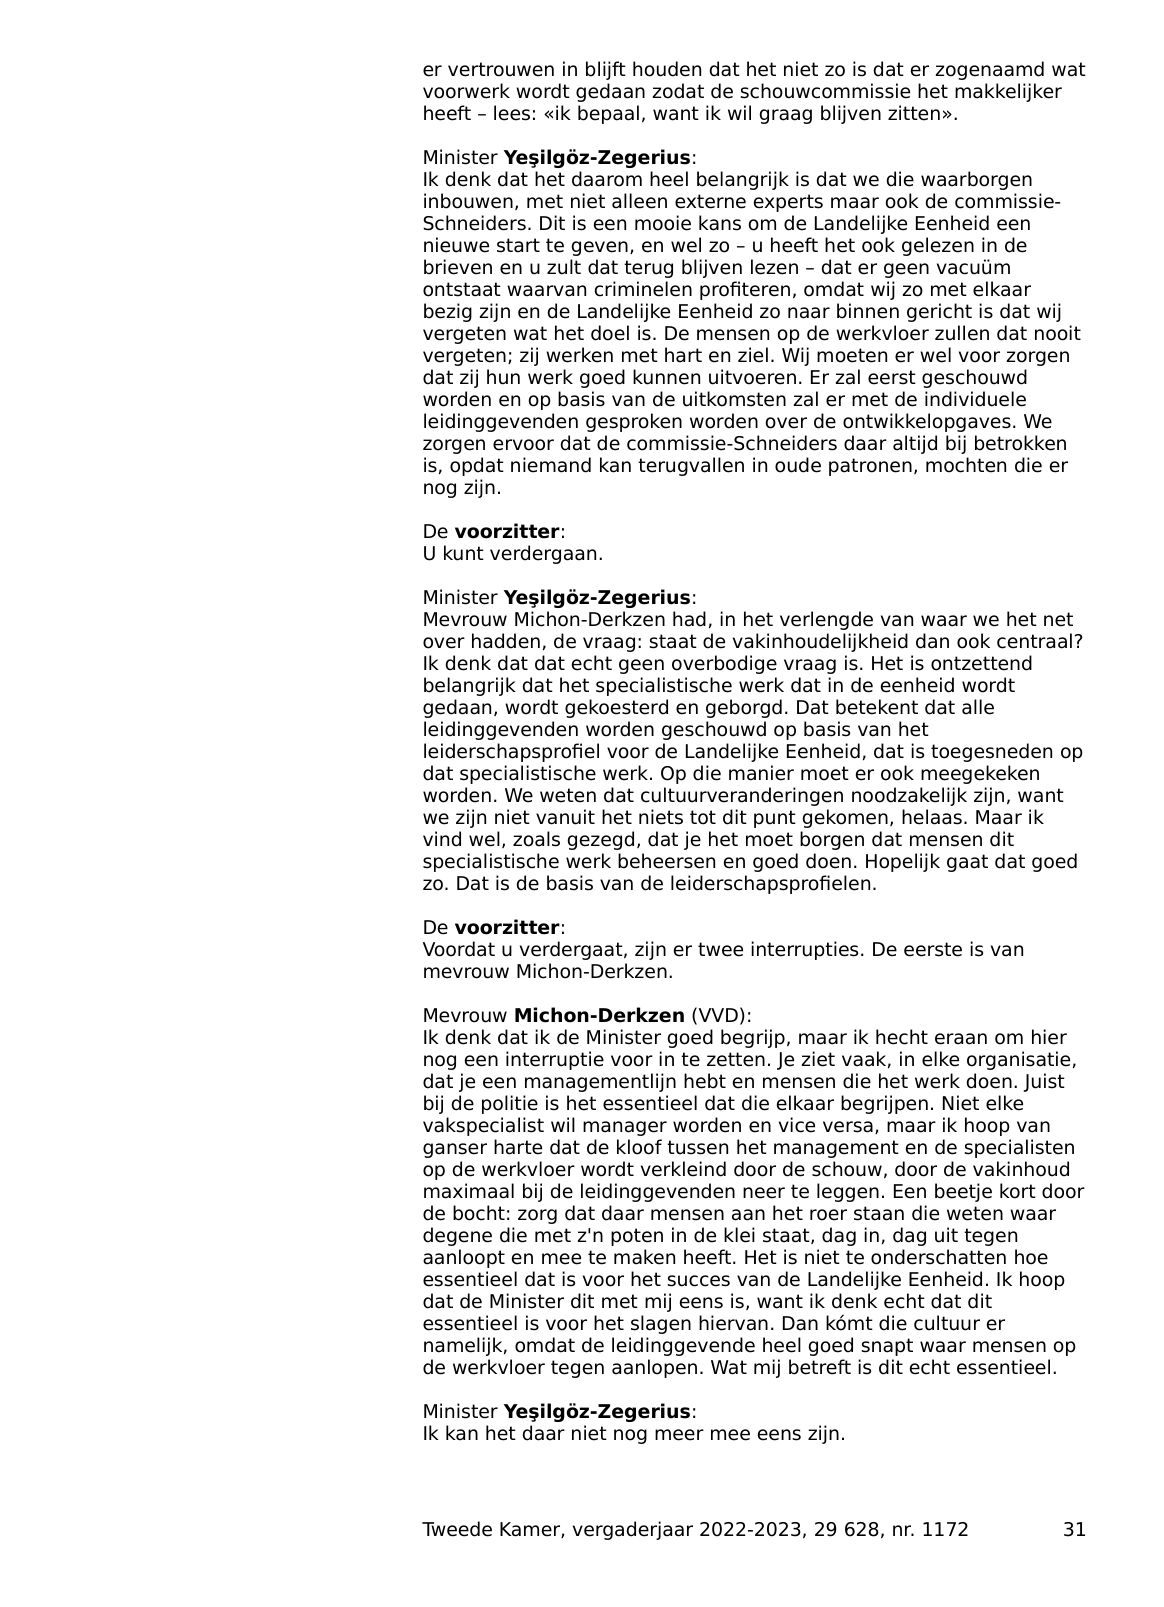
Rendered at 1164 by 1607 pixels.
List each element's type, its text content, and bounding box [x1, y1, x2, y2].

text Ik denk dat ik de Minister goed begrijp, maar ik hecht eraan om hier nog een interruptie voor in te zetten. Je ziet vaak, in elke organisatie, dat je een managementlijn hebt en mensen die het werk doen. Juist bij de politie is het essentieel dat die elkaar begrijpen. Niet elke vakspecialist wil manager worden en vice versa, maar ik hoop van ganser harte dat de kloof tussen het management en de specialisten op de werkvloer wordt verkleind door de schouw, door de vakinhoud maximaal bij de leidinggevenden neer te leggen. Een beetje kort door de bocht: zorg dat daar mensen aan het roer staan die weten waar degene die met z'n poten in de klei staat, dag in, dag uit tegen aanloopt en mee te maken heeft. Het is niet te onderschatten hoe essentieel dat is voor het succes van de Landelijke Eenheid. Ik hoop dat de Minister dit met mij eens is, want ik denk echt dat dit essentieel is voor het slagen hiervan. Dan kómt die cultuur er namelijk, omdat de leidinggevende heel goed snapt waar mensen op de werkvloer tegen aanlopen. Wat mij betreft is dit echt essentieel. [422, 1027, 1087, 1379]
text Mevrouw Michon-Derkzen (VVD): [422, 1005, 1087, 1027]
text Minister Yeşilgöz-Zegerius: [422, 1401, 1087, 1423]
text Minister Yeşilgöz-Zegerius: [422, 147, 1087, 169]
text Ik kan het daar niet nog meer mee eens zijn. [422, 1423, 1087, 1445]
text Voordat u verdergaat, zijn er twee interrupties. De eerste is van mevrouw Michon-Derkzen. [422, 939, 1087, 983]
text Mevrouw Michon-Derkzen had, in het verlengde van waar we het net over hadden, de vraag: staat de vakinhoudelijkheid dan ook centraal? Ik denk dat dat echt geen overbodige vraag is. Het is ontzettend belangrijk dat het specialistische werk dat in de eenheid wordt gedaan, wordt gekoesterd en geborgd. Dat betekent dat alle leidinggevenden worden geschouwd op basis van het leiderschapsprofiel voor de Landelijke Eenheid, dat is toegesneden op dat specialistische werk. Op die manier moet er ook meegekeken worden. We weten dat cultuurveranderingen noodzakelijk zijn, want we zijn niet vanuit het niets tot dit punt gekomen, helaas. Maar ik vind wel, zoals gezegd, dat je het moet borgen dat mensen dit specialistische werk beheersen en goed doen. Hopelijk gaat dat goed zo. Dat is de basis van de leiderschapsprofielen. [422, 609, 1087, 895]
text De voorzitter: [422, 917, 1087, 939]
text U kunt verdergaan. [422, 543, 1087, 565]
text Minister Yeşilgöz-Zegerius: [422, 587, 1087, 609]
text De voorzitter: [422, 521, 1087, 543]
text Ik denk dat het daarom heel belangrijk is dat we die waarborgen inbouwen, met niet alleen externe experts maar ook de commissie-Schneiders. Dit is een mooie kans om de Landelijke Eenheid een nieuwe start te geven, en wel zo – u heeft het ook gelezen in de brieven en u zult dat terug blijven lezen – dat er geen vacuüm ontstaat waarvan criminelen profiteren, omdat wij zo met elkaar bezig zijn en de Landelijke Eenheid zo naar binnen gericht is dat wij vergeten wat het doel is. De mensen op de werkvloer zullen dat nooit vergeten; zij werken met hart en ziel. Wij moeten er wel voor zorgen dat zij hun werk goed kunnen uitvoeren. Er zal eerst geschouwd worden en op basis van de uitkomsten zal er met de individuele leidinggevenden gesproken worden over de ontwikkelopgaves. We zorgen ervoor dat de commissie-Schneiders daar altijd bij betrokken is, opdat niemand kan terugvallen in oude patronen, mochten die er nog zijn. [422, 169, 1087, 499]
text er vertrouwen in blijft houden dat het niet zo is dat er zogenaamd wat voorwerk wordt gedaan zodat de schouwcommissie het makkelijker heeft – lees: «ik bepaal, want ik wil graag blijven zitten». [422, 59, 1087, 125]
